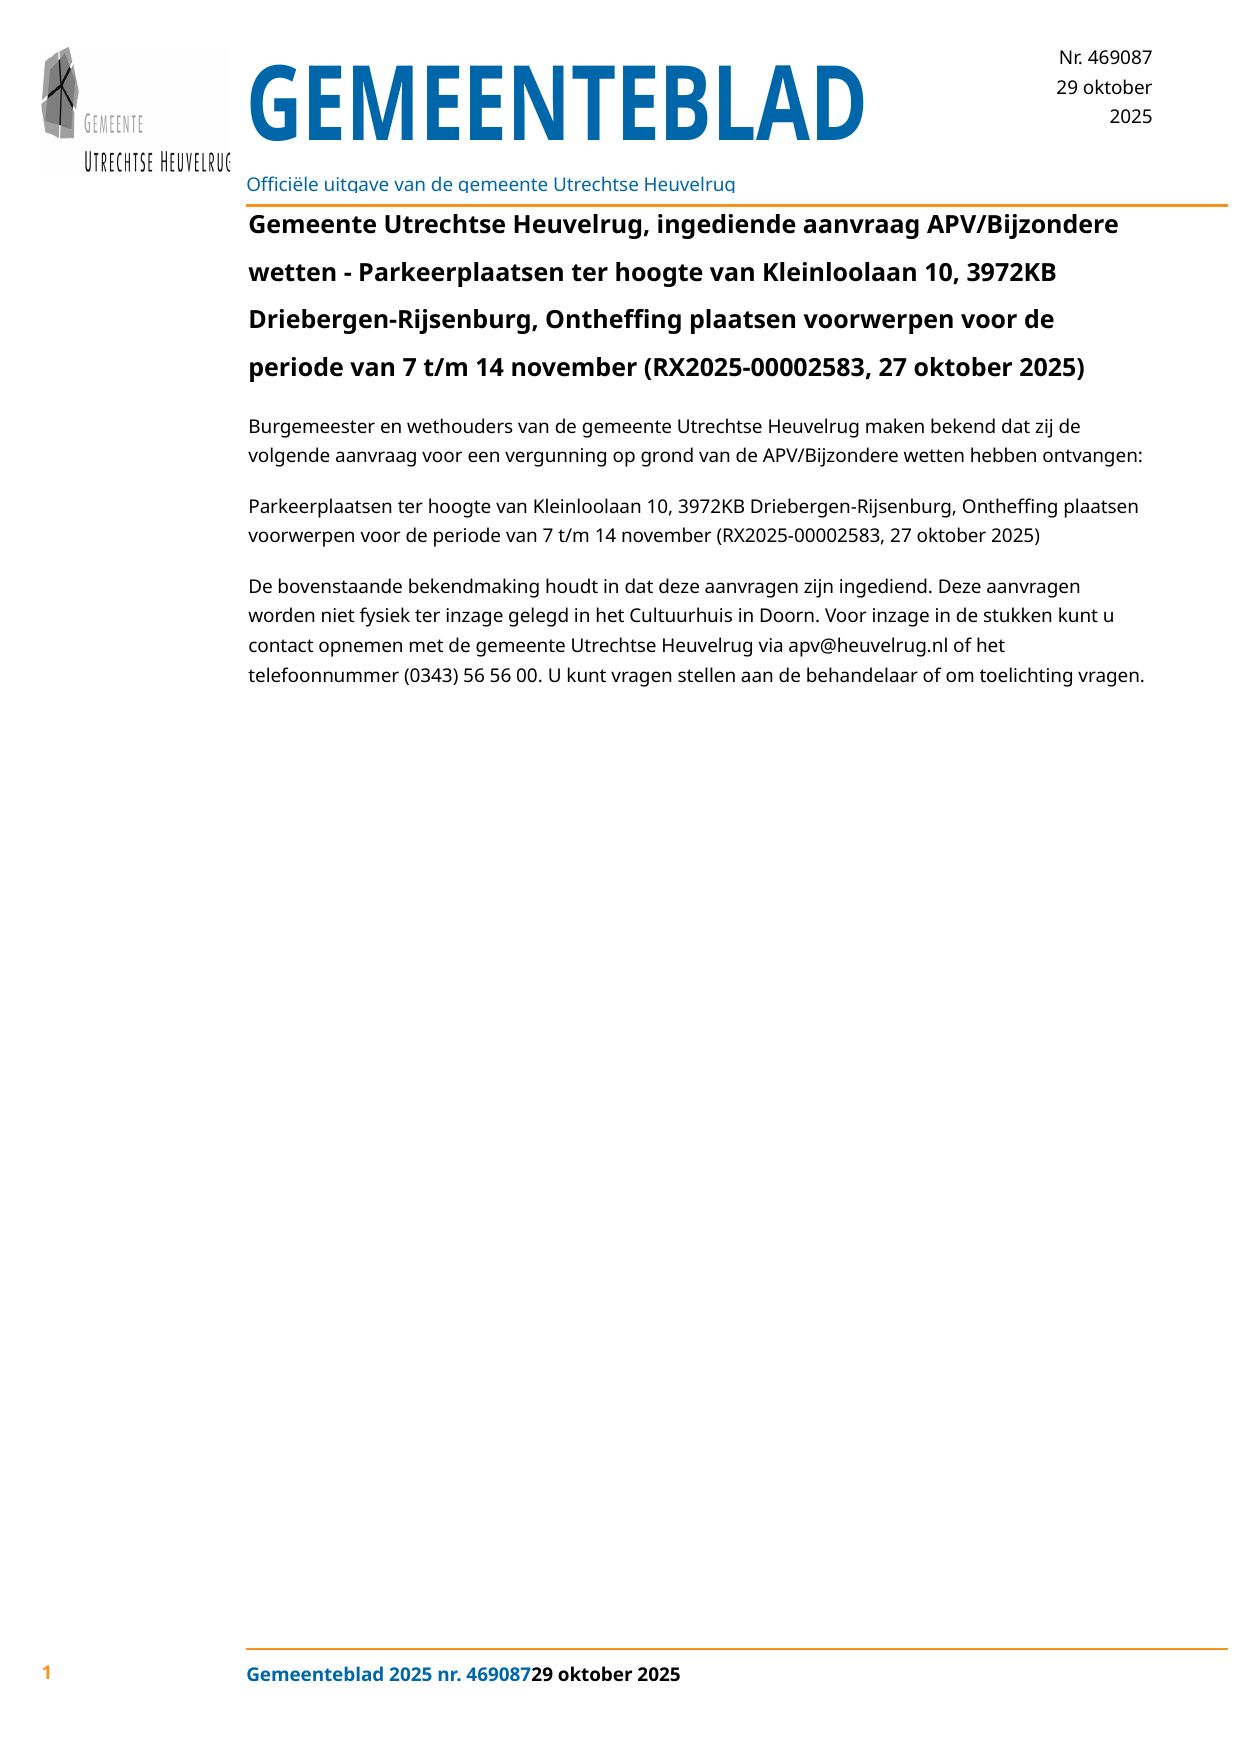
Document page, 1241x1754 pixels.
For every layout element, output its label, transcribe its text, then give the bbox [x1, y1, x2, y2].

text De bovenstaande bekendmaking houdt in dat deze aanvragen zijn ingediend. Deze aanvragen worden niet fysiek ter inzage gelegd in het Cultuurhuis in Doorn. Voor inzage in de stukken kunt u contact opnemen met de gemeente Utrechtse Heuvelrug via apv@heuvelrug.nl of het telefoonnummer (0343) 56 56 00. U kunt vragen stellen aan de behandelaar of om toelichting vragen. [248, 573, 1152, 688]
picture [41, 47, 231, 172]
text Burgemeester en wethouders van de gemeente Utrechtse Heuvelrug maken bekend dat zij de volgende aanvraag voor een vergunning op grond van de APV/Bijzondere wetten hebben ontvangen: [248, 413, 1152, 468]
text Parkeerplaatsen ter hoogte van Kleinloolaan 10, 3972KB Driebergen-Rijsenburg, Ontheffing plaatsen voorwerpen voor de periode van 7 t/m 14 november (RX2025-00002583, 27 oktober 2025) [248, 493, 1152, 548]
text Gemeente Utrechtse Heuvelrug, ingediende aanvraag APV/Bijzondere wetten - Parkeerplaatsen ter hoogte van Kleinloolaan 10, 3972KB Driebergen-Rijsenburg, Ontheffing plaatsen voorwerpen voor de periode van 7 t/m 14 november (RX2025-00002583, 27 oktober 2025) [248, 207, 1152, 384]
